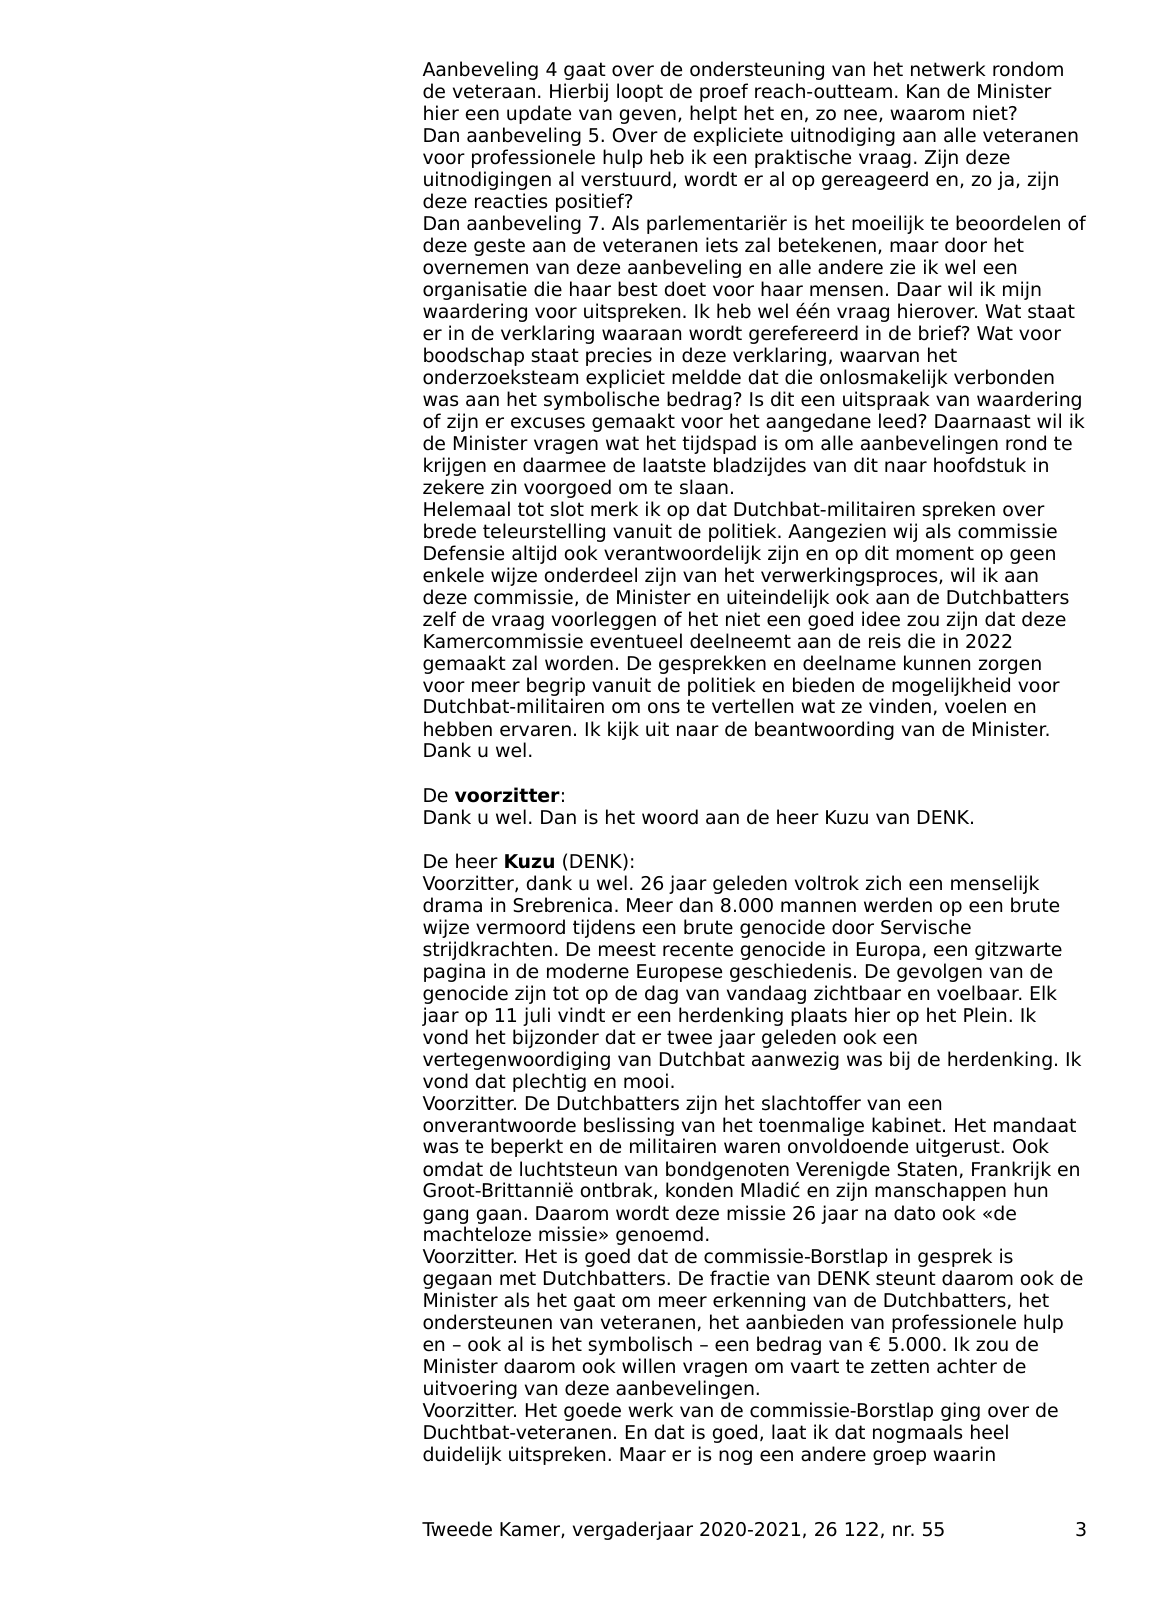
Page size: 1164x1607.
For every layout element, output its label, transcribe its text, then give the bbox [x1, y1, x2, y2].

text Voorzitter, dank u wel. 26 jaar geleden voltrok zich een menselijk drama in Srebrenica. Meer dan 8.000 mannen werden op een brute wijze vermoord tijdens een brute genocide door Servische strijdkrachten. De meest recente genocide in Europa, een gitzwarte pagina in de moderne Europese geschiedenis. De gevolgen van de genocide zijn tot op de dag van vandaag zichtbaar en voelbaar. Elk jaar op 11 juli vindt er een herdenking plaats hier op het Plein. Ik vond het bijzonder dat er twee jaar geleden ook een vertegenwoordiging van Dutchbat aanwezig was bij de herdenking. Ik vond dat plechtig en mooi. [422, 873, 1087, 1092]
text De heer Kuzu (DENK): [422, 851, 1087, 873]
text Voorzitter. De Dutchbatters zijn het slachtoffer van een onverantwoorde beslissing van het toenmalige kabinet. Het mandaat was te beperkt en de militairen waren onvoldoende uitgerust. Ook omdat de luchtsteun van bondgenoten Verenigde Staten, Frankrijk en Groot-Brittannië ontbrak, konden Mladić en zijn manschappen hun gang gaan. Daarom wordt deze missie 26 jaar na dato ook «de machteloze missie» genoemd. [422, 1092, 1087, 1246]
text Aanbeveling 4 gaat over de ondersteuning van het netwerk rondom de veteraan. Hierbij loopt de proef reach-outteam. Kan de Minister hier een update van geven, helpt het en, zo nee, waarom niet? [422, 59, 1087, 125]
text Voorzitter. Het goede werk van de commissie-Borstlap ging over de Duchtbat-veteranen. En dat is goed, laat ik dat nogmaals heel duidelijk uitspreken. Maar er is nog een andere groep waarin [422, 1400, 1087, 1466]
text De voorzitter: [422, 784, 1087, 807]
text Dan aanbeveling 5. Over de expliciete uitnodiging aan alle veteranen voor professionele hulp heb ik een praktische vraag. Zijn deze uitnodigingen al verstuurd, wordt er al op gereageerd en, zo ja, zijn deze reacties positief? [422, 125, 1087, 213]
text Dank u wel. Dan is het woord aan de heer Kuzu van DENK. [422, 807, 1087, 828]
text Voorzitter. Het is goed dat de commissie-Borstlap in gesprek is gegaan met Dutchbatters. De fractie van DENK steunt daarom ook de Minister als het gaat om meer erkenning van de Dutchbatters, het ondersteunen van veteranen, het aanbieden van professionele hulp en – ook al is het symbolisch – een bedrag van € 5.000. Ik zou de Minister daarom ook willen vragen om vaart te zetten achter de uitvoering van deze aanbevelingen. [422, 1246, 1087, 1400]
text Dan aanbeveling 7. Als parlementariër is het moeilijk te beoordelen of deze geste aan de veteranen iets zal betekenen, maar door het overnemen van deze aanbeveling en alle andere zie ik wel een organisatie die haar best doet voor haar mensen. Daar wil ik mijn waardering voor uitspreken. Ik heb wel één vraag hierover. Wat staat er in de verklaring waaraan wordt gerefereerd in de brief? Wat voor boodschap staat precies in deze verklaring, waarvan het onderzoeksteam expliciet meldde dat die onlosmakelijk verbonden was aan het symbolische bedrag? Is dit een uitspraak van waardering of zijn er excuses gemaakt voor het aangedane leed? Daarnaast wil ik de Minister vragen wat het tijdspad is om alle aanbevelingen rond te krijgen en daarmee de laatste bladzijdes van dit naar hoofdstuk in zekere zin voorgoed om te slaan. [422, 213, 1087, 499]
text Helemaal tot slot merk ik op dat Dutchbat-militairen spreken over brede teleurstelling vanuit de politiek. Aangezien wij als commissie Defensie altijd ook verantwoordelijk zijn en op dit moment op geen enkele wijze onderdeel zijn van het verwerkingsproces, wil ik aan deze commissie, de Minister en uiteindelijk ook aan de Dutchbatters zelf de vraag voorleggen of het niet een goed idee zou zijn dat deze Kamercommissie eventueel deelneemt aan de reis die in 2022 gemaakt zal worden. De gesprekken en deelname kunnen zorgen voor meer begrip vanuit de politiek en bieden de mogelijkheid voor Dutchbat-militairen om ons te vertellen wat ze vinden, voelen en hebben ervaren. Ik kijk uit naar de beantwoording van de Minister. Dank u wel. [422, 499, 1087, 762]
